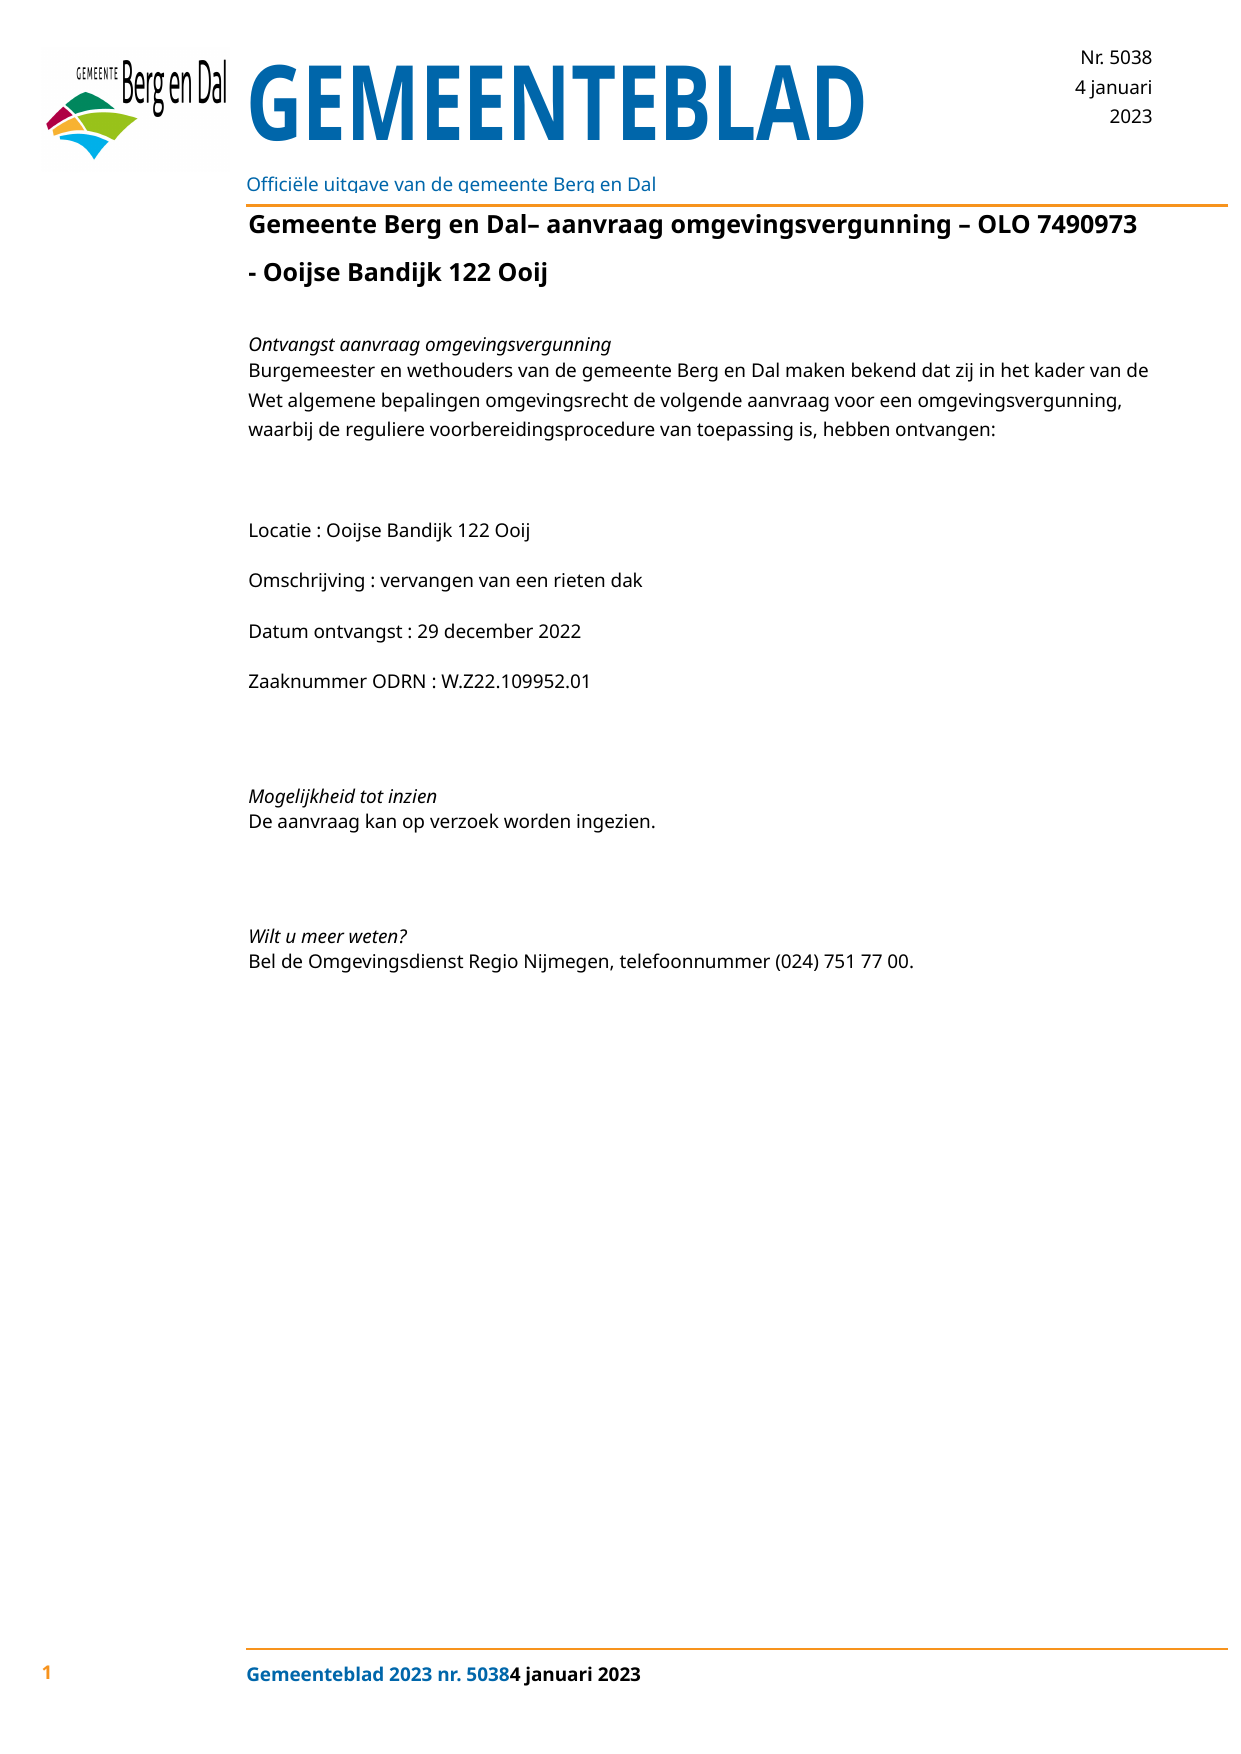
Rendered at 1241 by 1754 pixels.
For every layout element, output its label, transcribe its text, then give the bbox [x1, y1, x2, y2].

text Burgemeester en wethouders van de gemeente Berg en Dal maken bekend dat zij in het kader van de Wet algemene bepalingen omgevingsrecht de volgende aanvraag voor een omgevingsvergunning, waarbij de reguliere voorbereidingsprocedure van toepassing is, hebben ontvangen: [248, 357, 1152, 442]
text Bel de Omgevingsdienst Regio Nijmegen, telefoonnummer (024) 751 77 00. [248, 949, 1152, 974]
text Datum ontvangst : 29 december 2022 [248, 618, 1152, 644]
text Gemeente Berg en Dal– aanvraag omgevingsvergunning – OLO 7490973 - Ooijse Bandijk 122 Ooij [248, 207, 1152, 288]
text De aanvraag kan op verzoek worden ingezien. [248, 808, 1152, 834]
text Locatie : Ooijse Bandijk 122 Ooij [248, 517, 1152, 543]
text Mogelijkheid tot inzien [248, 783, 1152, 808]
text Ontvangst aanvraag omgevingsvergunning [248, 331, 1152, 357]
text Zaaknummer ODRN : W.Z22.109952.01 [248, 668, 1152, 694]
text Omschrijving : vervangen van een rieten dak [248, 568, 1152, 593]
text Wilt u meer weten? [248, 923, 1152, 949]
picture [41, 47, 231, 172]
